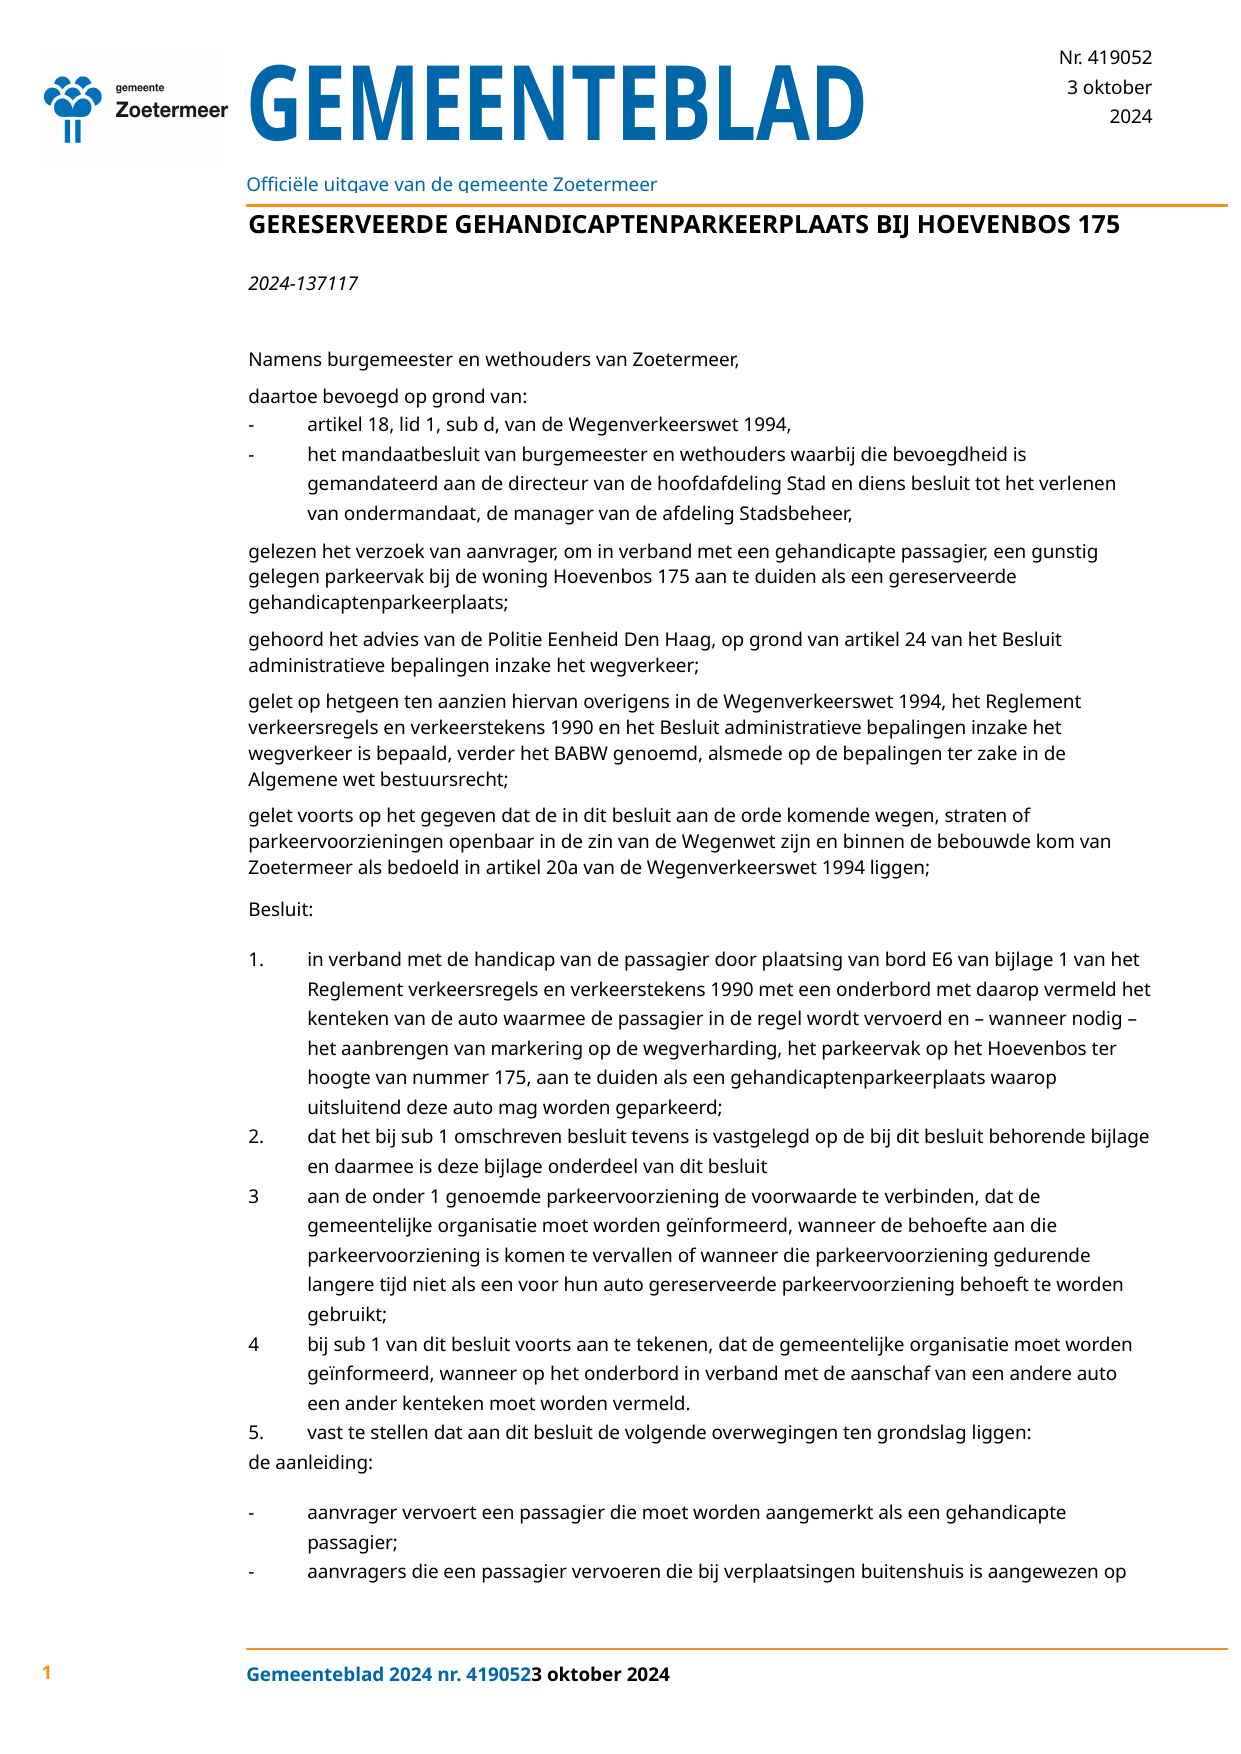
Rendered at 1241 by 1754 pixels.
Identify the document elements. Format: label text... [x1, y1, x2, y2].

picture [41, 47, 231, 172]
list vast te stellen dat aan dit besluit de volgende overwegingen ten grondslag liggen: [248, 1419, 1152, 1445]
text Besluit: [248, 896, 1152, 922]
list aan de onder 1 genoemde parkeervoorziening de voorwaarde te verbinden, dat de gemeentelijke organisatie moet worden geïnformeerd, wanneer de behoefte aan die parkeervoorziening is komen te vervallen of wanneer die parkeervoorziening gedurende langere tijd niet als een voor hun auto gereserveerde parkeervoorziening behoeft te worden gebruikt; [248, 1183, 1152, 1327]
text 2024-137117 [248, 270, 1152, 296]
list dat het bij sub 1 omschreven besluit tevens is vastgelegd op de bij dit besluit behorende bijlage en daarmee is deze bijlage onderdeel van dit besluit [248, 1124, 1152, 1179]
text GERESERVEERDE GEHANDICAPTENPARKEERPLAATS BIJ HOEVENBOS 175 [248, 207, 1152, 241]
text daartoe bevoegd op grond van: [248, 383, 1152, 409]
list in verband met de handicap van de passagier door plaatsing van bord E6 van bijlage 1 van het Reglement verkeersregels en verkeerstekens 1990 met een onderbord met daarop vermeld het kenteken van de auto waarmee de passagier in de regel wordt vervoerd en – wanneer nodig – het aanbrengen van markering op de wegverharding, het parkeervak op het Hoevenbos ter hoogte van nummer 175, aan te duiden als een gehandicaptenparkeerplaats waarop uitsluitend deze auto mag worden geparkeerd; [248, 946, 1152, 1120]
list aanvrager vervoert een passagier die moet worden aangemerkt als een gehandicapte passagier; [248, 1499, 1152, 1555]
text de aanleiding: [248, 1449, 1152, 1475]
list het mandaatbesluit van burgemeester en wethouders waarbij die bevoegdheid is gemandateerd aan de directeur van de hoofdafdeling Stad en diens besluit tot het verlenen van ondermandaat, de manager van de afdeling Stadsbeheer, [248, 441, 1152, 526]
text gelezen het verzoek van aanvrager, om in verband met een gehandicapte passagier, een gunstig gelegen parkeervak bij de woning Hoevenbos 175 aan te duiden als een gereserveerde gehandicaptenparkeerplaats; [248, 538, 1152, 615]
list bij sub 1 van dit besluit voorts aan te tekenen, dat de gemeentelijke organisatie moet worden geïnformeerd, wanneer op het onderbord in verband met de aanschaf van een andere auto een ander kenteken moet worden vermeld. [248, 1331, 1152, 1416]
text gelet op hetgeen ten aanzien hiervan overigens in de Wegenverkeerswet 1994, het Reglement verkeersregels en verkeerstekens 1990 en het Besluit administratieve bepalingen inzake het wegverkeer is bepaald, verder het BABW genoemd, alsmede op de bepalingen ter zake in de Algemene wet bestuursrecht; [248, 688, 1152, 791]
text Namens burgemeester en wethouders van Zoetermeer, [248, 346, 1152, 372]
list artikel 18, lid 1, sub d, van de Wegenverkeerswet 1994, [248, 411, 1152, 437]
list aanvragers die een passagier vervoeren die bij verplaatsingen buitenshuis is aangewezen op [248, 1559, 1152, 1584]
text gehoord het advies van de Politie Eenheid Den Haag, op grond van artikel 24 van het Besluit administratieve bepalingen inzake het wegverkeer; [248, 626, 1152, 678]
text gelet voorts op het gegeven dat de in dit besluit aan de orde komende wegen, straten of parkeervoorzieningen openbaar in de zin van de Wegenwet zijn en binnen de bebouwde kom van Zoetermeer als bedoeld in artikel 20a van de Wegenverkeerswet 1994 liggen; [248, 802, 1152, 879]
